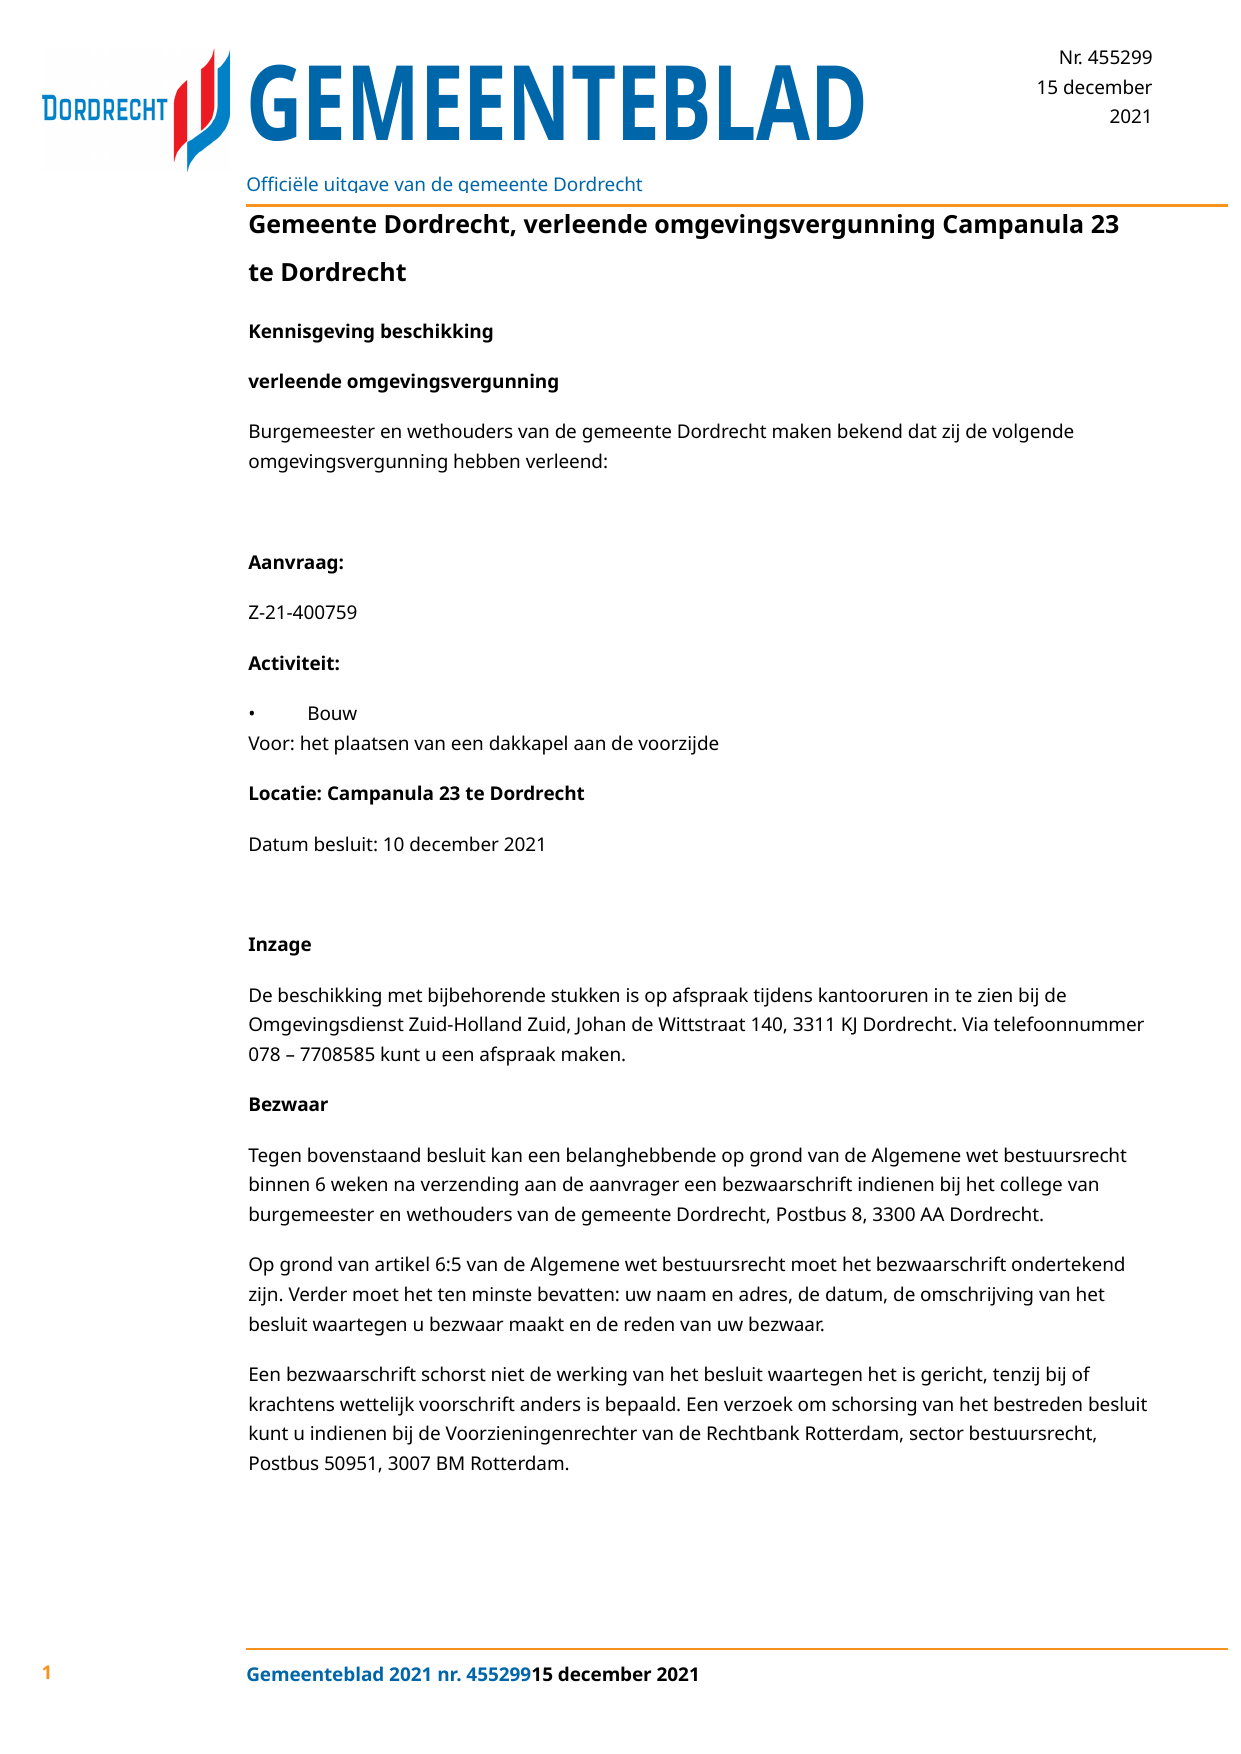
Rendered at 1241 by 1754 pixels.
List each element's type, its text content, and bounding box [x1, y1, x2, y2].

text Locatie: Campanula 23 te Dordrecht [248, 780, 1152, 806]
text Op grond van artikel 6:5 van de Algemene wet bestuursrecht moet het bezwaarschrift ondertekend zijn. Verder moet het ten minste bevatten: uw naam en adres, de datum, de omschrijving van het besluit waartegen u bezwaar maakt en de reden van uw bezwaar. [248, 1252, 1152, 1337]
text Aanvraag: [248, 549, 1152, 575]
text Bezwaar [248, 1092, 1152, 1117]
text Inzage [248, 932, 1152, 957]
text Datum besluit: 10 december 2021 [248, 831, 1152, 857]
list Bouw [248, 700, 1152, 726]
text Burgemeester en wethouders van de gemeente Dordrecht maken bekend dat zij de volgende omgevingsvergunning hebben verleend: [248, 419, 1152, 474]
text Z-21-400759 [248, 599, 1152, 625]
text De beschikking met bijbehorende stukken is op afspraak tijdens kantooruren in te zien bij de Omgevingsdienst Zuid-Holland Zuid, Johan de Wittstraat 140, 3311 KJ Dordrecht. Via telefoonnummer 078 – 7708585 kunt u een afspraak maken. [248, 982, 1152, 1067]
picture [41, 47, 231, 172]
text Kennisgeving beschikking [248, 318, 1152, 344]
text Activiteit: [248, 650, 1152, 676]
text Een bezwaarschrift schorst niet de werking van het besluit waartegen het is gericht, tenzij bij of krachtens wettelijk voorschrift anders is bepaald. Een verzoek om schorsing van het bestreden besluit kunt u indienen bij de Voorzieningenrechter van de Rechtbank Rotterdam, sector bestuursrecht, Postbus 50951, 3007 BM Rotterdam. [248, 1361, 1152, 1476]
text Tegen bovenstaand besluit kan een belanghebbende op grond van de Algemene wet bestuursrecht binnen 6 weken na verzending aan de aanvrager een bezwaarschrift indienen bij het college van burgemeester en wethouders van de gemeente Dordrecht, Postbus 8, 3300 AA Dordrecht. [248, 1142, 1152, 1227]
text Voor: het plaatsen van een dakkapel aan de voorzijde [248, 730, 1152, 756]
text verleende omgevingsvergunning [248, 368, 1152, 394]
text Gemeente Dordrecht, verleende omgevingsvergunning Campanula 23 te Dordrecht [248, 207, 1152, 288]
